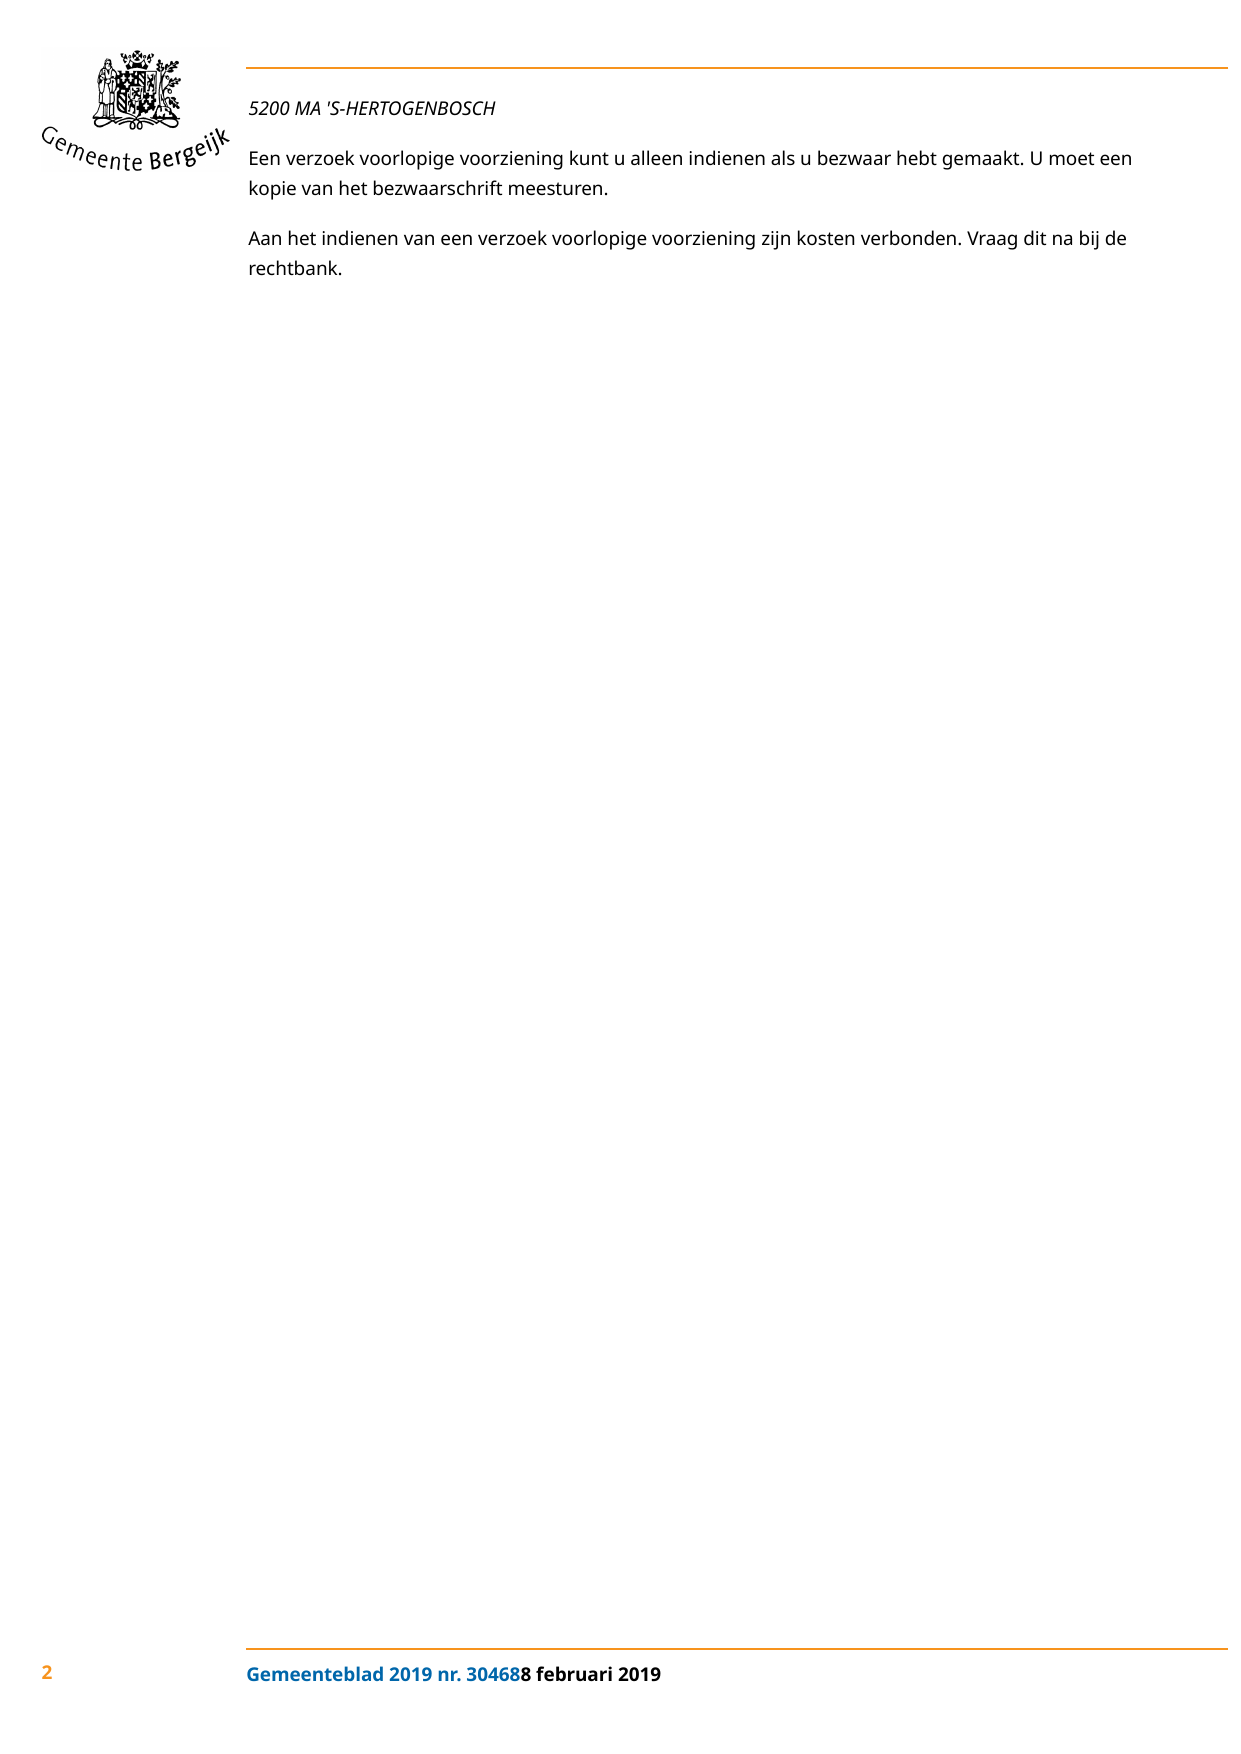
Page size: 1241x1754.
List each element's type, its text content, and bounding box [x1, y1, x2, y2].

text Een verzoek voorlopige voorziening kunt u alleen indienen als u bezwaar hebt gemaakt. U moet een kopie van het bezwaarschrift meesturen. [248, 145, 1152, 201]
picture [41, 47, 231, 172]
text 5200 MA 'S-HERTOGENBOSCH [248, 95, 1152, 121]
text Aan het indienen van een verzoek voorlopige voorziening zijn kosten verbonden. Vraag dit na bij de rechtbank. [248, 225, 1152, 281]
